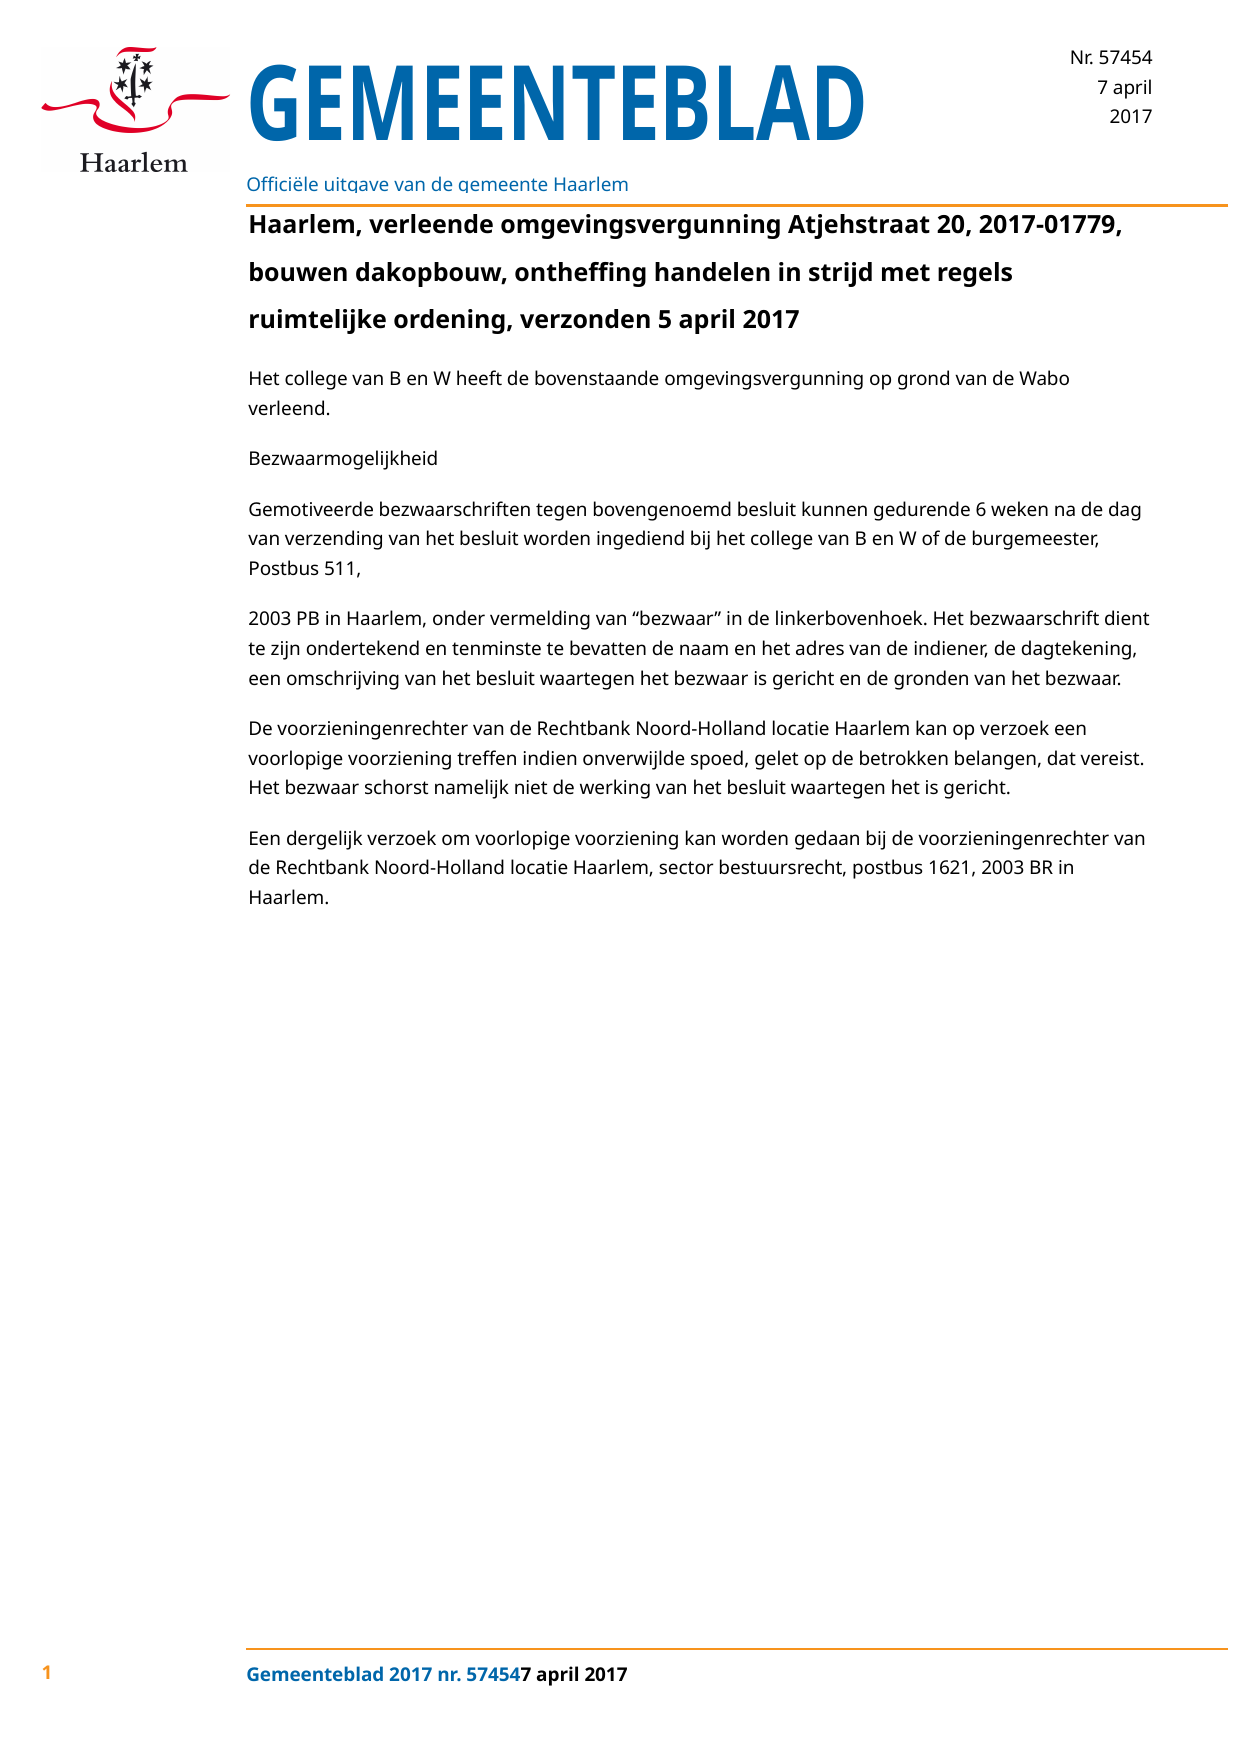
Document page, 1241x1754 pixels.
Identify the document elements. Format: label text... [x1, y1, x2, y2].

picture [41, 47, 231, 172]
text De voorzieningenrechter van de Rechtbank Noord-Holland locatie Haarlem kan op verzoek een voorlopige voorziening treffen indien onverwijlde spoed, gelet op de betrokken belangen, dat vereist. Het bezwaar schorst namelijk niet de werking van het besluit waartegen het is gericht. [248, 715, 1152, 800]
text Bezwaarmogelijkheid [248, 446, 1152, 471]
text 2003 PB in Haarlem, onder vermelding van “bezwaar” in de linkerbovenhoek. Het bezwaarschrift dient te zijn ondertekend en tenminste te bevatten de naam en het adres van de indiener, de dagtekening, een omschrijving van het besluit waartegen het bezwaar is gericht en de gronden van het bezwaar. [248, 606, 1152, 690]
text Het college van B en W heeft de bovenstaande omgevingsvergunning op grond van de Wabo verleend. [248, 366, 1152, 421]
text Haarlem, verleende omgevingsvergunning Atjehstraat 20, 2017-01779, bouwen dakopbouw, ontheffing handelen in strijd met regels ruimtelijke ordening, verzonden 5 april 2017 [248, 207, 1152, 336]
text Een dergelijk verzoek om voorlopige voorziening kan worden gedaan bij de voorzieningenrechter van de Rechtbank Noord-Holland locatie Haarlem, sector bestuursrecht, postbus 1621, 2003 BR in Haarlem. [248, 825, 1152, 909]
text Gemotiveerde bezwaarschriften tegen bovengenoemd besluit kunnen gedurende 6 weken na de dag van verzending van het besluit worden ingediend bij het college van B en W of de burgemeester, Postbus 511, [248, 496, 1152, 581]
